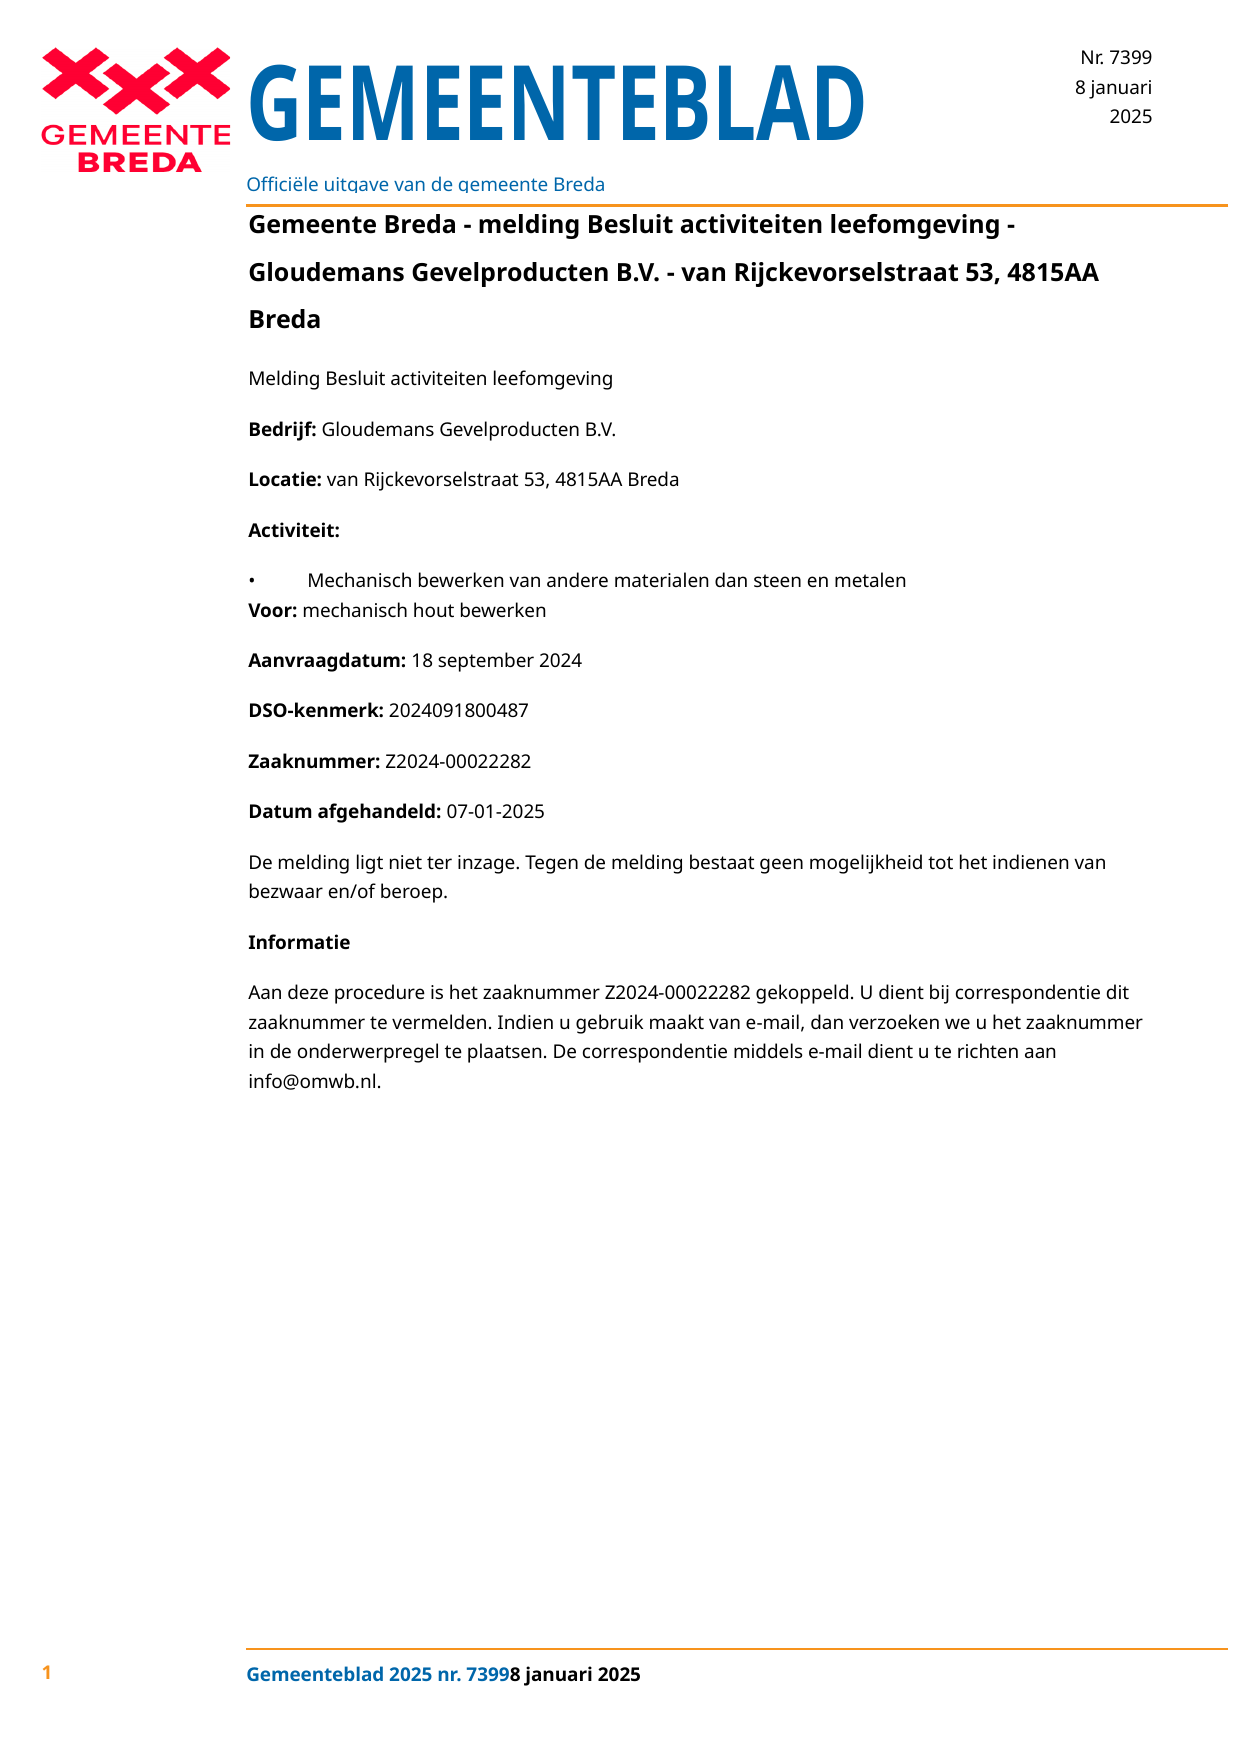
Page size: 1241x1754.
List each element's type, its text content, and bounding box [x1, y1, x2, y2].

text Aan deze procedure is het zaaknummer Z2024-00022282 gekoppeld. U dient bij correspondentie dit zaaknummer te vermelden. Indien u gebruik maakt van e-mail, dan verzoeken we u het zaaknummer in de onderwerpregel te plaatsen. De correspondentie middels e-mail dient u te richten aan info@omwb.nl. [248, 979, 1152, 1094]
text Gemeente Breda - melding Besluit activiteiten leefomgeving - Gloudemans Gevelproducten B.V. - van Rijckevorselstraat 53, 4815AA Breda [248, 207, 1152, 336]
text Voor: mechanisch hout bewerken [248, 597, 1152, 622]
text Activiteit: [248, 517, 1152, 542]
text DSO-kenmerk: 2024091800487 [248, 698, 1152, 723]
picture [41, 47, 231, 172]
text Informatie [248, 929, 1152, 954]
text Datum afgehandeld: 07-01-2025 [248, 798, 1152, 824]
text De melding ligt niet ter inzage. Tegen de melding bestaat geen mogelijkheid tot het indienen van bezwaar en/of beroep. [248, 849, 1152, 904]
list Mechanisch bewerken van andere materialen dan steen en metalen [248, 567, 1152, 593]
text Zaaknummer: Z2024-00022282 [248, 748, 1152, 774]
text Melding Besluit activiteiten leefomgeving [248, 366, 1152, 391]
text Bedrijf: Gloudemans Gevelproducten B.V. [248, 416, 1152, 442]
text Aanvraagdatum: 18 september 2024 [248, 647, 1152, 673]
text Locatie: van Rijckevorselstraat 53, 4815AA Breda [248, 466, 1152, 492]
